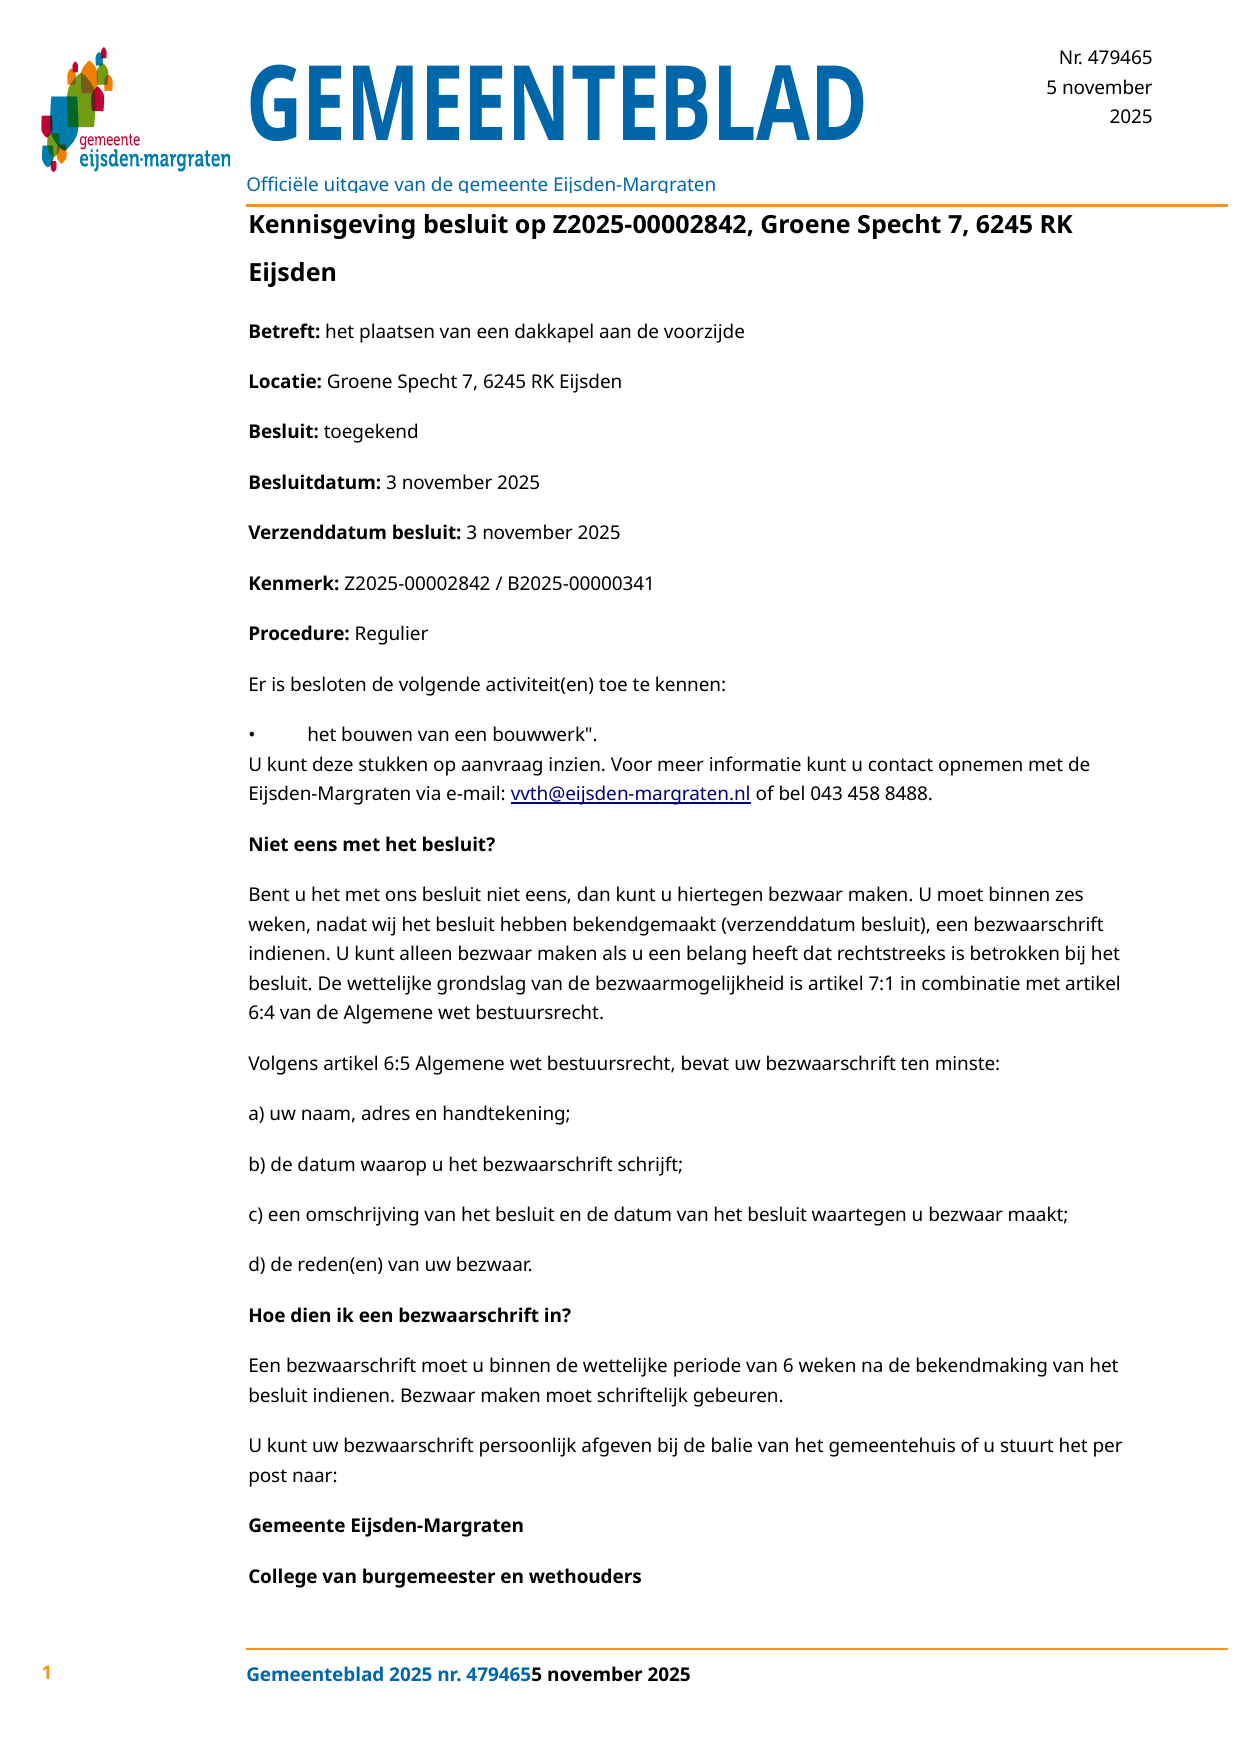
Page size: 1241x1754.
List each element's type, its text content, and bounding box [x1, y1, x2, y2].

text c) een omschrijving van het besluit en de datum van het besluit waartegen u bezwaar maakt; [248, 1201, 1152, 1227]
text Kennisgeving besluit op Z2025-00002842, Groene Specht 7, 6245 RK Eijsden [248, 207, 1152, 288]
text a) uw naam, adres en handtekening; [248, 1100, 1152, 1126]
text U kunt deze stukken op aanvraag inzien. Voor meer informatie kunt u contact opnemen met de Eijsden-Margraten via e-mail: vvth@eijsden-margraten.nl of bel 043 458 8488. [248, 751, 1152, 806]
text d) de reden(en) van uw bezwaar. [248, 1252, 1152, 1277]
text Hoe dien ik een bezwaarschrift in? [248, 1302, 1152, 1328]
text Volgens artikel 6:5 Algemene wet bestuursrecht, bevat uw bezwaarschrift ten minste: [248, 1050, 1152, 1076]
text Locatie: Groene Specht 7, 6245 RK Eijsden [248, 368, 1152, 394]
text Er is besloten de volgende activiteit(en) toe te kennen: [248, 671, 1152, 697]
text Niet eens met het besluit? [248, 831, 1152, 857]
text Procedure: Regulier [248, 620, 1152, 646]
text Gemeente Eijsden-Margraten [248, 1512, 1152, 1538]
text Kenmerk: Z2025-00002842 / B2025-00000341 [248, 570, 1152, 596]
text U kunt uw bezwaarschrift persoonlijk afgeven bij de balie van het gemeentehuis of u stuurt het per post naar: [248, 1432, 1152, 1488]
text Besluitdatum: 3 november 2025 [248, 469, 1152, 495]
text b) de datum waarop u het bezwaarschrift schrijft; [248, 1151, 1152, 1177]
picture [41, 47, 231, 172]
text Een bezwaarschrift moet u binnen de wettelijke periode van 6 weken na de bekendmaking van het besluit indienen. Bezwaar maken moet schriftelijk gebeuren. [248, 1352, 1152, 1408]
text Besluit: toegekend [248, 419, 1152, 444]
text Verzenddatum besluit: 3 november 2025 [248, 519, 1152, 545]
list het bouwen van een bouwwerk". [248, 721, 1152, 747]
text College van burgemeester en wethouders [248, 1563, 1152, 1589]
text Bent u het met ons besluit niet eens, dan kunt u hiertegen bezwaar maken. U moet binnen zes weken, nadat wij het besluit hebben bekendgemaakt (verzenddatum besluit), een bezwaarschrift indienen. U kunt alleen bezwaar maken als u een belang heeft dat rechtstreeks is betrokken bij het besluit. De wettelijke grondslag van de bezwaarmogelijkheid is artikel 7:1 in combinatie met artikel 6:4 van de Algemene wet bestuursrecht. [248, 881, 1152, 1025]
text Betreft: het plaatsen van een dakkapel aan de voorzijde [248, 318, 1152, 344]
